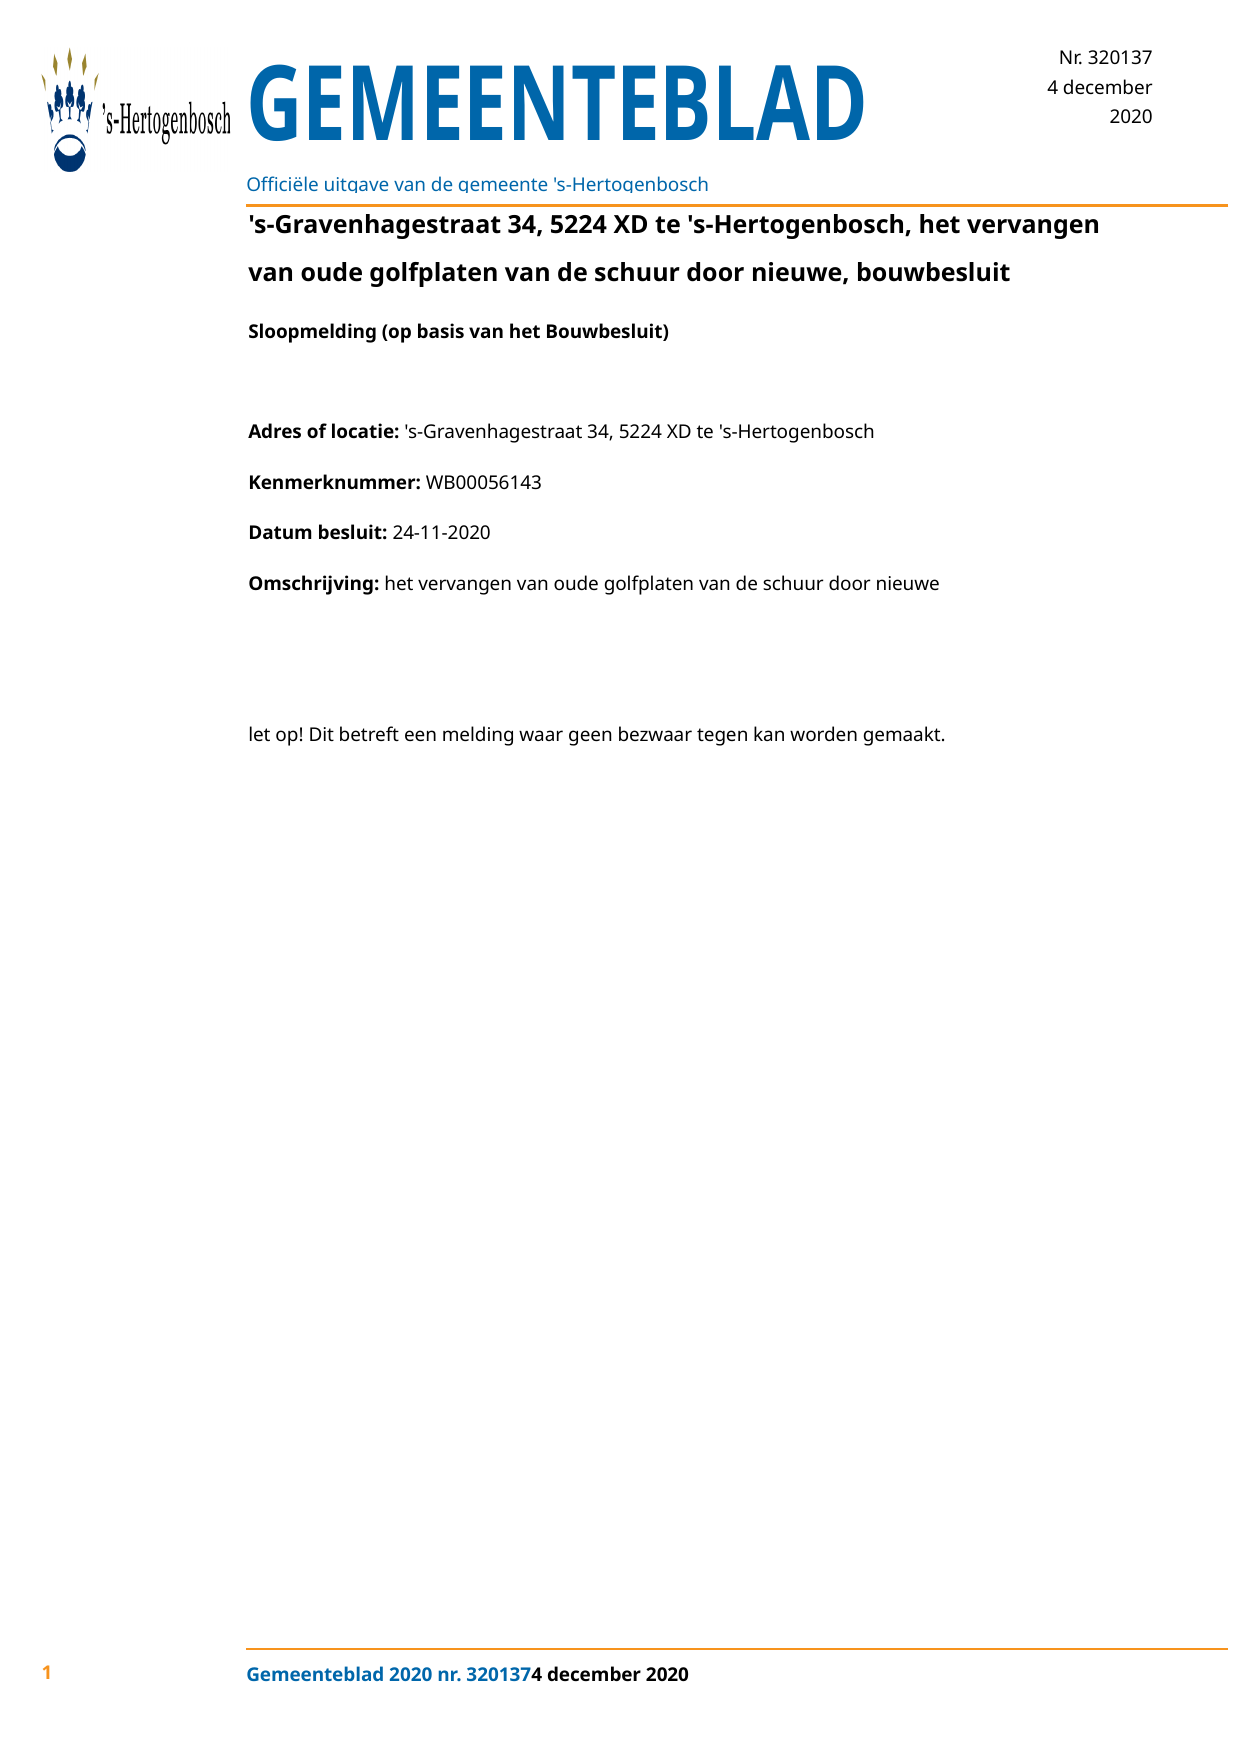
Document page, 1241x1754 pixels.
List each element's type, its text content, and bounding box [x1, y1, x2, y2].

text Omschrijving: het vervangen van oude golfplaten van de schuur door nieuwe [248, 570, 1152, 596]
text let op! Dit betreft een melding waar geen bezwaar tegen kan worden gemaakt. [248, 721, 1152, 747]
text Datum besluit: 24-11-2020 [248, 519, 1152, 545]
text Sloopmelding (op basis van het Bouwbesluit) [248, 318, 1152, 344]
text Adres of locatie: 's-Gravenhagestraat 34, 5224 XD te 's-Hertogenbosch [248, 419, 1152, 444]
text 's-Gravenhagestraat 34, 5224 XD te 's-Hertogenbosch, het vervangen van oude golfplaten van de schuur door nieuwe, bouwbesluit [248, 207, 1152, 288]
text Kenmerknummer: WB00056143 [248, 469, 1152, 495]
picture [41, 47, 231, 172]
